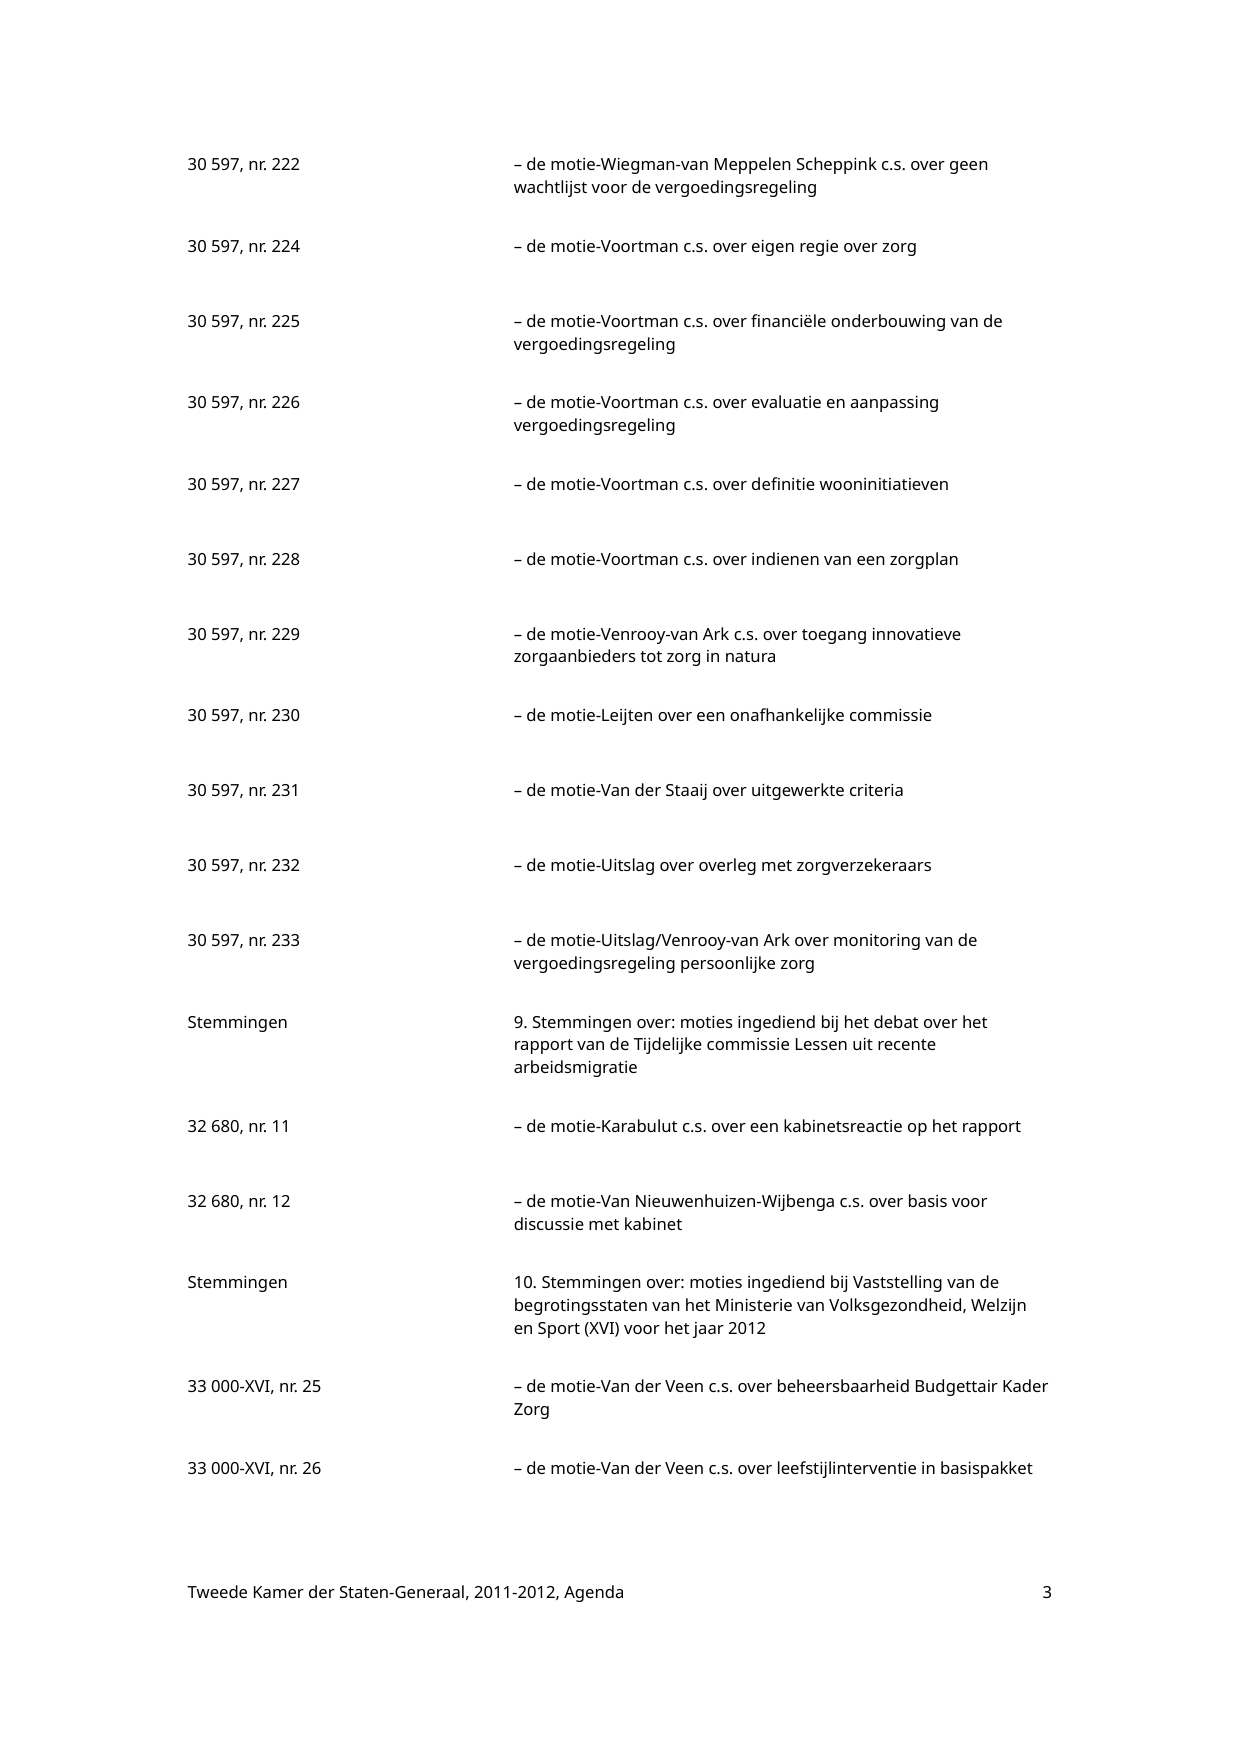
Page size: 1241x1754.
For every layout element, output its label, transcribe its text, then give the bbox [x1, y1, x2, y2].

table_cell – de motie-Van der Veen c.s. over beheersbaarheid Budgettair Kader Zorg [510, 1372, 1053, 1453]
table_cell [490, 1007, 510, 1111]
table_cell 33 000-XVI, nr. 25 [188, 1372, 490, 1453]
table_cell – de motie-Uitslag/Venrooy-van Ark over monitoring van de vergoedingsregeling persoonlijke zorg [510, 926, 1053, 1007]
table_cell – de motie-Wiegman-van Meppelen Scheppink c.s. over geen wachtlijst voor de vergoedingsregeling [510, 150, 1053, 231]
table_cell [490, 306, 510, 388]
table_cell – de motie-Van der Veen c.s. over leefstijlinterventie in basispakket [510, 1454, 1053, 1528]
table_cell 33 000-XVI, nr. 26 [188, 1454, 490, 1528]
table_cell [490, 851, 510, 926]
table_cell 30 597, nr. 225 [188, 306, 490, 388]
table_cell [490, 388, 510, 469]
table_cell – de motie-Voortman c.s. over evaluatie en aanpassing vergoedingsregeling [510, 388, 1053, 469]
table_cell 30 597, nr. 230 [188, 701, 490, 776]
table_cell 30 597, nr. 229 [188, 619, 490, 701]
table_cell Stemmingen [188, 1268, 490, 1372]
table_cell – de motie-Voortman c.s. over definitie wooninitiatieven [510, 469, 1053, 544]
table_cell 30 597, nr. 228 [188, 544, 490, 619]
table_cell 9. Stemmingen over: moties ingediend bij het debat over het rapport van de Tijdelijke commissie Lessen uit recente arbeidsmigratie [510, 1007, 1053, 1111]
table_cell 30 597, nr. 232 [188, 851, 490, 926]
table_cell [490, 619, 510, 701]
table_cell [490, 701, 510, 776]
table_cell – de motie-Van Nieuwenhuizen-Wijbenga c.s. over basis voor discussie met kabinet [510, 1186, 1053, 1268]
table_cell [490, 1186, 510, 1268]
table_cell 32 680, nr. 12 [188, 1186, 490, 1268]
table_cell 10. Stemmingen over: moties ingediend bij Vaststelling van de begrotingsstaten van het Ministerie van Volksgezondheid, Welzijn en Sport (XVI) voor het jaar 2012 [510, 1268, 1053, 1372]
table_cell 30 597, nr. 231 [188, 776, 490, 851]
table_cell [490, 1454, 510, 1528]
table_cell 30 597, nr. 227 [188, 469, 490, 544]
table_cell 30 597, nr. 226 [188, 388, 490, 469]
table_cell Stemmingen [188, 1007, 490, 1111]
table_cell 32 680, nr. 11 [188, 1111, 490, 1186]
table_cell [490, 1268, 510, 1372]
table_cell – de motie-Voortman c.s. over indienen van een zorgplan [510, 544, 1053, 619]
table_cell 30 597, nr. 224 [188, 231, 490, 306]
table_cell [490, 926, 510, 1007]
table_cell – de motie-Van der Staaij over uitgewerkte criteria [510, 776, 1053, 851]
table_cell [490, 150, 510, 231]
table_cell [490, 469, 510, 544]
table_cell – de motie-Venrooy-van Ark c.s. over toegang innovatieve zorgaanbieders tot zorg in natura [510, 619, 1053, 701]
table_cell – de motie-Leijten over een onafhankelijke commissie [510, 701, 1053, 776]
table_cell [490, 544, 510, 619]
table_cell – de motie-Voortman c.s. over eigen regie over zorg [510, 231, 1053, 306]
table_cell [490, 1372, 510, 1453]
table_cell [490, 1111, 510, 1186]
table_cell – de motie-Uitslag over overleg met zorgverzekeraars [510, 851, 1053, 926]
table_cell [490, 231, 510, 306]
table_cell – de motie-Voortman c.s. over financiële onderbouwing van de vergoedingsregeling [510, 306, 1053, 388]
table_cell – de motie-Karabulut c.s. over een kabinetsreactie op het rapport [510, 1111, 1053, 1186]
table_cell 30 597, nr. 233 [188, 926, 490, 1007]
table_cell [490, 776, 510, 851]
table_cell 30 597, nr. 222 [188, 150, 490, 231]
